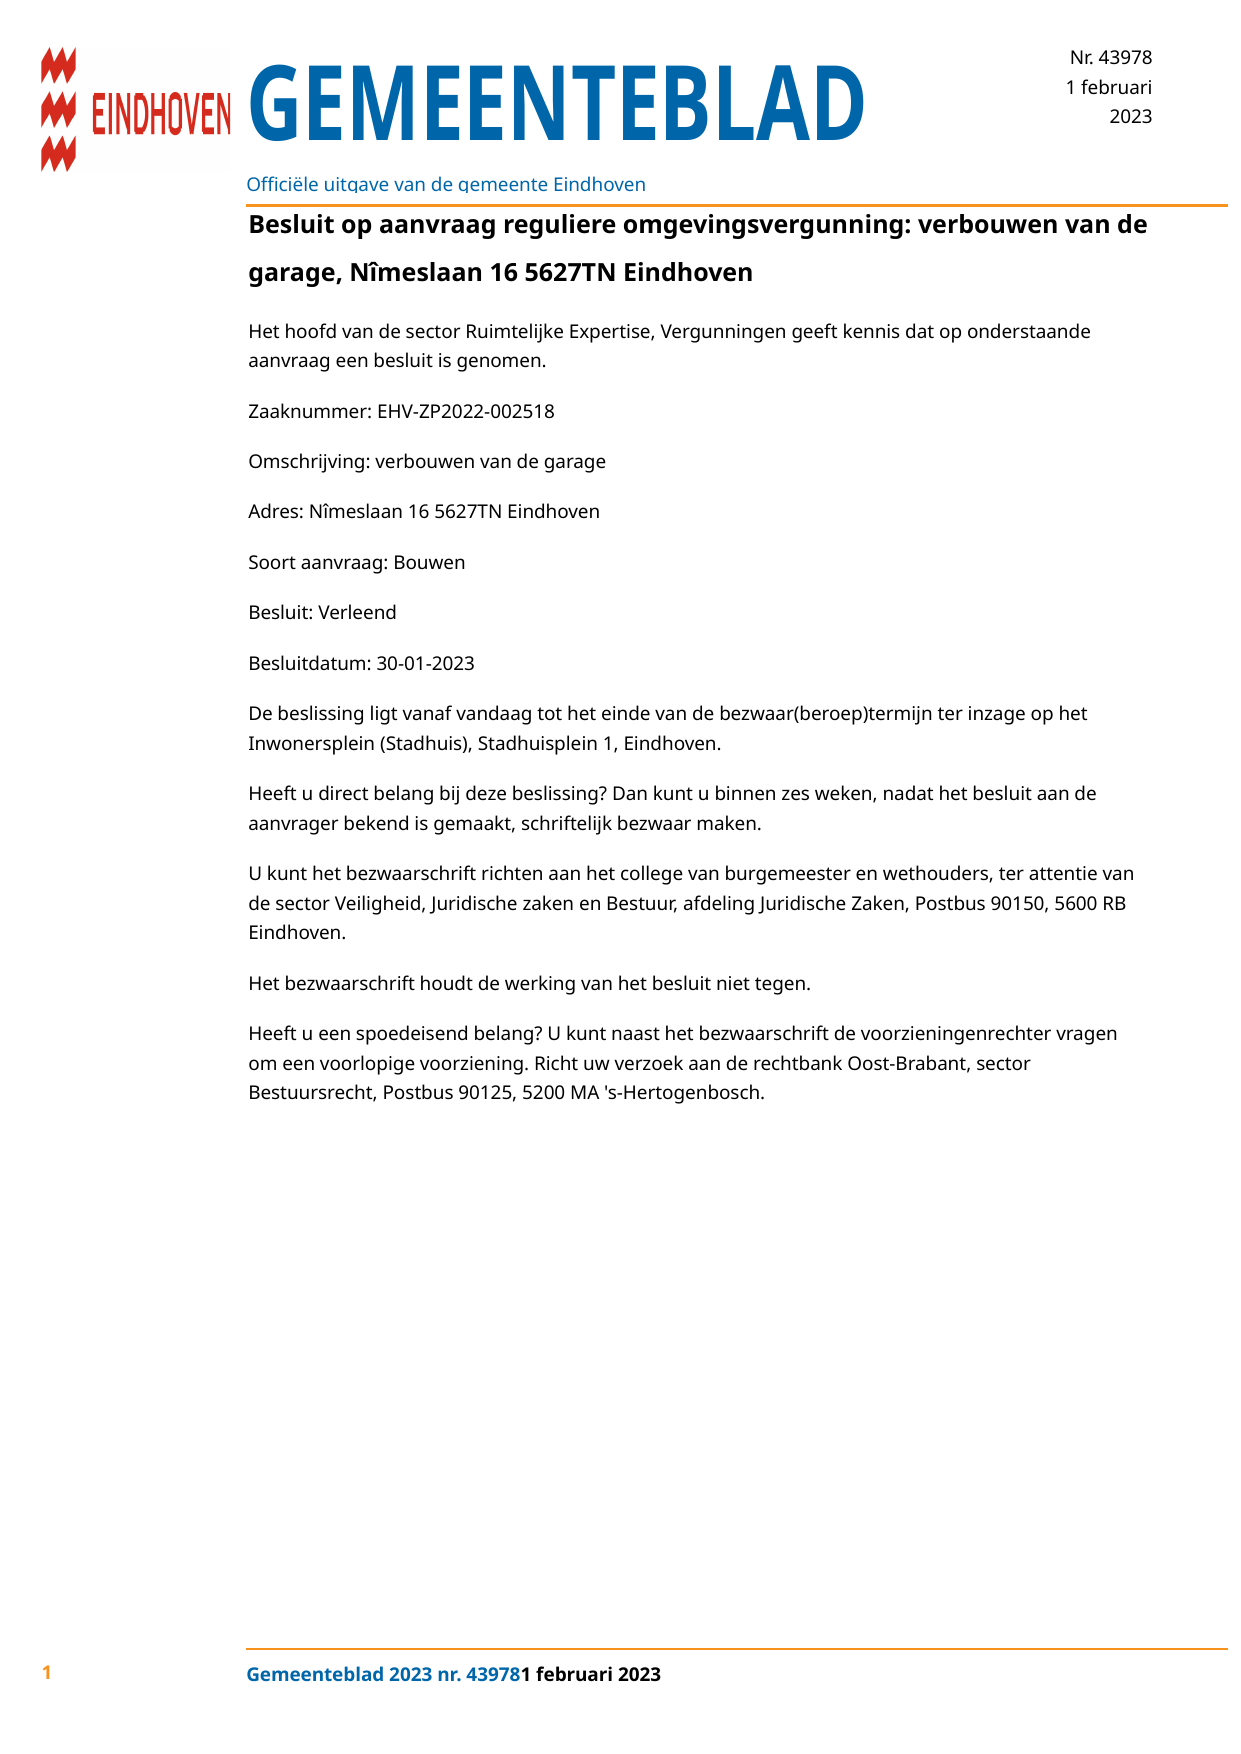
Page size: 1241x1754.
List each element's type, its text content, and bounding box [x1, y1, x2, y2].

text Heeft u een spoedeisend belang? U kunt naast het bezwaarschrift de voorzieningenrechter vragen om een voorlopige voorziening. Richt uw verzoek aan de rechtbank Oost-Brabant, sector Bestuursrecht, Postbus 90125, 5200 MA 's-Hertogenbosch. [248, 1020, 1152, 1105]
text Besluit op aanvraag reguliere omgevingsvergunning: verbouwen van de garage, Nîmeslaan 16 5627TN Eindhoven [248, 207, 1152, 288]
text U kunt het bezwaarschrift richten aan het college van burgemeester en wethouders, ter attentie van de sector Veiligheid, Juridische zaken en Bestuur, afdeling Juridische Zaken, Postbus 90150, 5600 RB Eindhoven. [248, 860, 1152, 945]
text Soort aanvraag: Bouwen [248, 549, 1152, 575]
text Het bezwaarschrift houdt de werking van het besluit niet tegen. [248, 970, 1152, 996]
text Besluitdatum: 30-01-2023 [248, 650, 1152, 676]
text Adres: Nîmeslaan 16 5627TN Eindhoven [248, 499, 1152, 524]
text Heeft u direct belang bij deze beslissing? Dan kunt u binnen zes weken, nadat het besluit aan de aanvrager bekend is gemaakt, schriftelijk bezwaar maken. [248, 780, 1152, 836]
text Het hoofd van de sector Ruimtelijke Expertise, Vergunningen geeft kennis dat op onderstaande aanvraag een besluit is genomen. [248, 318, 1152, 373]
text Zaaknummer: EHV-ZP2022-002518 [248, 398, 1152, 424]
text Omschrijving: verbouwen van de garage [248, 448, 1152, 474]
text Besluit: Verleend [248, 599, 1152, 625]
picture [41, 47, 231, 172]
text De beslissing ligt vanaf vandaag tot het einde van de bezwaar(beroep)termijn ter inzage op het Inwonersplein (Stadhuis), Stadhuisplein 1, Eindhoven. [248, 700, 1152, 756]
